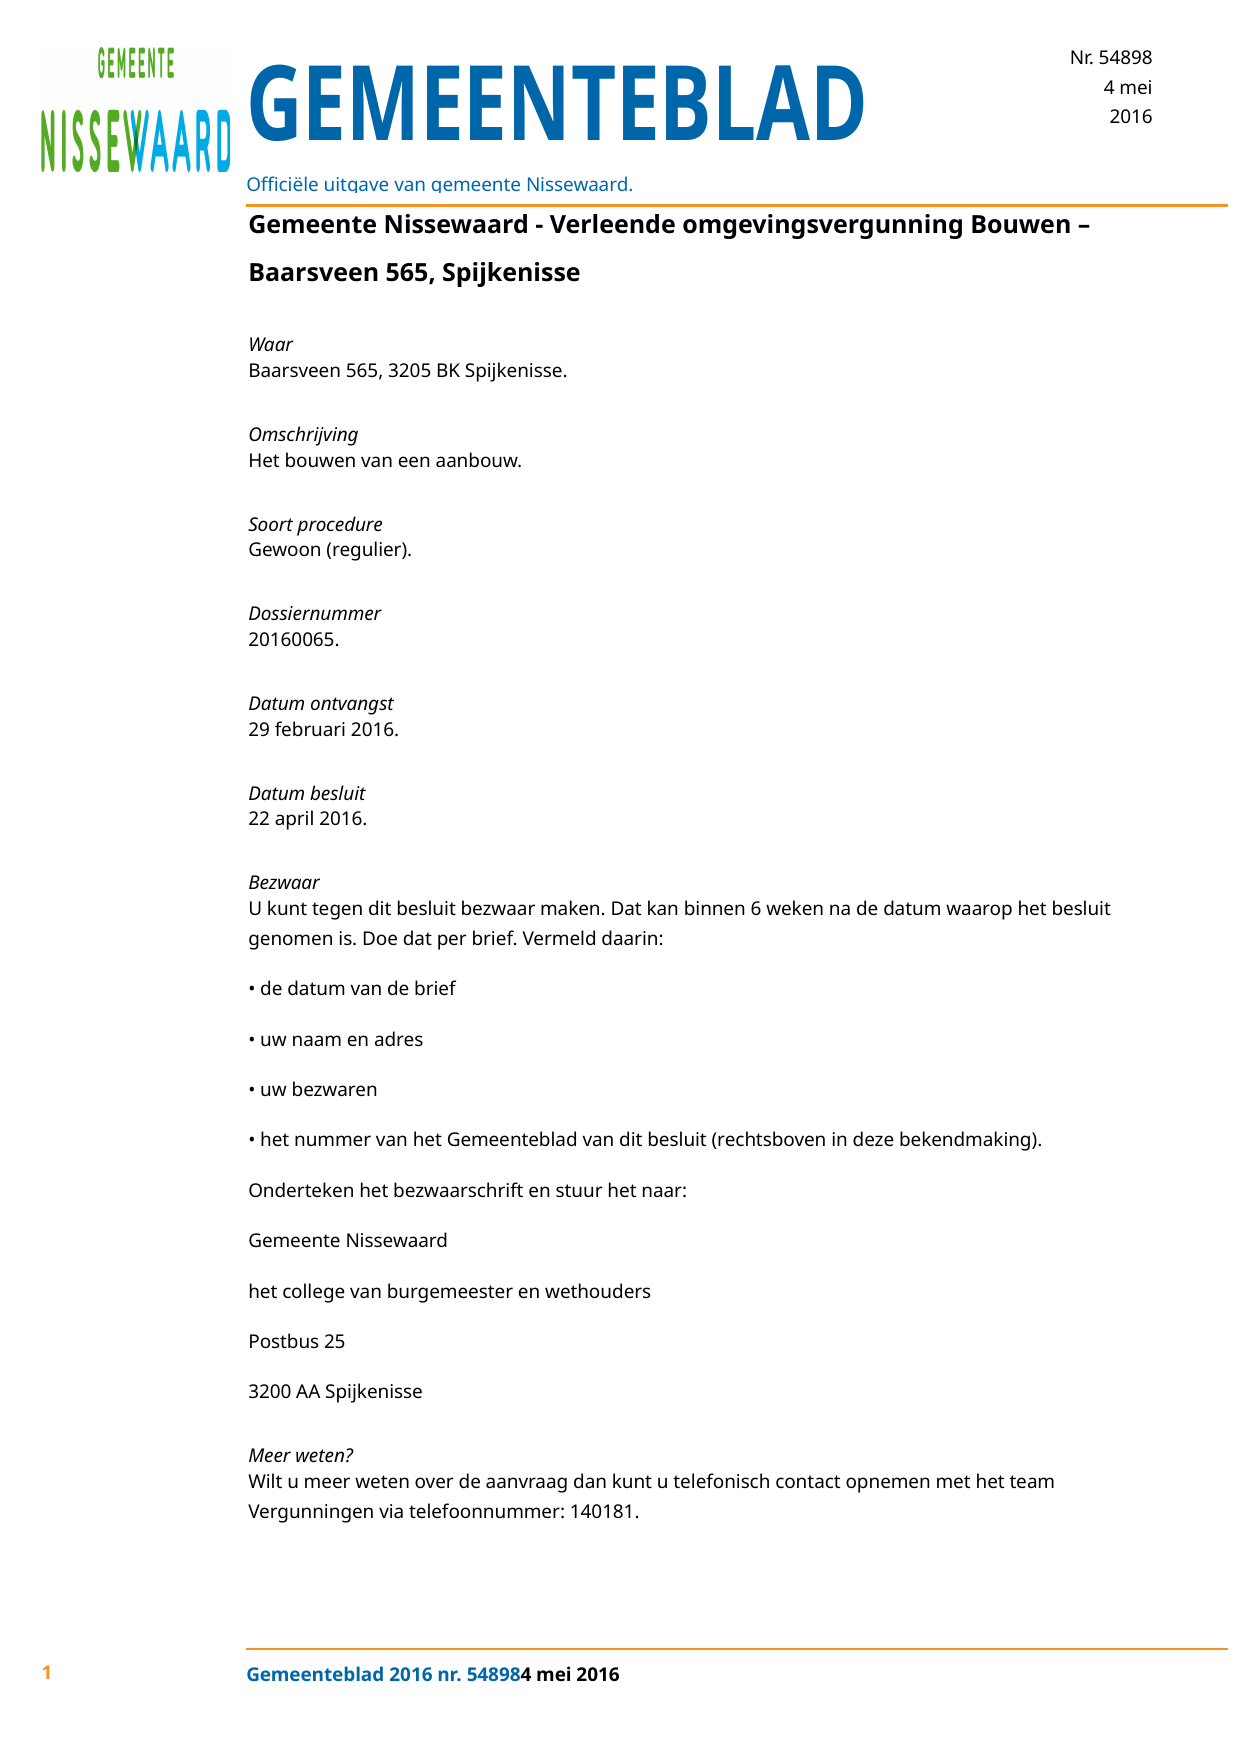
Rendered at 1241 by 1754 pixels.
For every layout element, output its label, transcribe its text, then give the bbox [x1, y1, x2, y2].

text Het bouwen van een aanbouw. [248, 447, 1152, 473]
text U kunt tegen dit besluit bezwaar maken. Dat kan binnen 6 weken na de datum waarop het besluit genomen is. Doe dat per brief. Vermeld daarin: [248, 895, 1152, 951]
text Baarsveen 565, 3205 BK Spijkenisse. [248, 357, 1152, 383]
text 22 april 2016. [248, 806, 1152, 831]
picture [201, 122, 206, 138]
text Waar [248, 331, 1152, 357]
text • de datum van de brief [248, 975, 1152, 1001]
text 20160065. [248, 626, 1152, 652]
picture [154, 157, 165, 172]
text • uw naam en adres [248, 1026, 1152, 1051]
text Soort procedure [248, 511, 1152, 537]
text 3200 AA Spijkenisse [248, 1379, 1152, 1404]
text • uw bezwaren [248, 1076, 1152, 1102]
picture [41, 47, 231, 172]
text het college van burgemeester en wethouders [248, 1278, 1152, 1303]
text • het nummer van het Gemeenteblad van dit besluit (rechtsboven in deze bekendmaking). [248, 1127, 1152, 1152]
picture [222, 122, 227, 160]
text Gemeente Nissewaard [248, 1227, 1152, 1253]
text Wilt u meer weten over de aanvraag dan kunt u telefonisch contact opnemen met het team Vergunningen via telefoonnummer: 140181. [248, 1468, 1152, 1524]
text Datum ontvangst [248, 690, 1152, 716]
text Meer weten? [248, 1443, 1152, 1468]
text Onderteken het bezwaarschrift en stuur het naar: [248, 1177, 1152, 1203]
text Gemeente Nissewaard - Verleende omgevingsvergunning Bouwen – Baarsveen 565, Spijkenisse [248, 207, 1152, 288]
picture [200, 151, 206, 172]
text Gewoon (regulier). [248, 537, 1152, 562]
text Omschrijving [248, 421, 1152, 447]
text 29 februari 2016. [248, 716, 1152, 742]
text Bezwaar [248, 869, 1152, 895]
text Postbus 25 [248, 1328, 1152, 1354]
text Dossiernummer [248, 601, 1152, 626]
picture [176, 157, 187, 172]
text Datum besluit [248, 780, 1152, 806]
